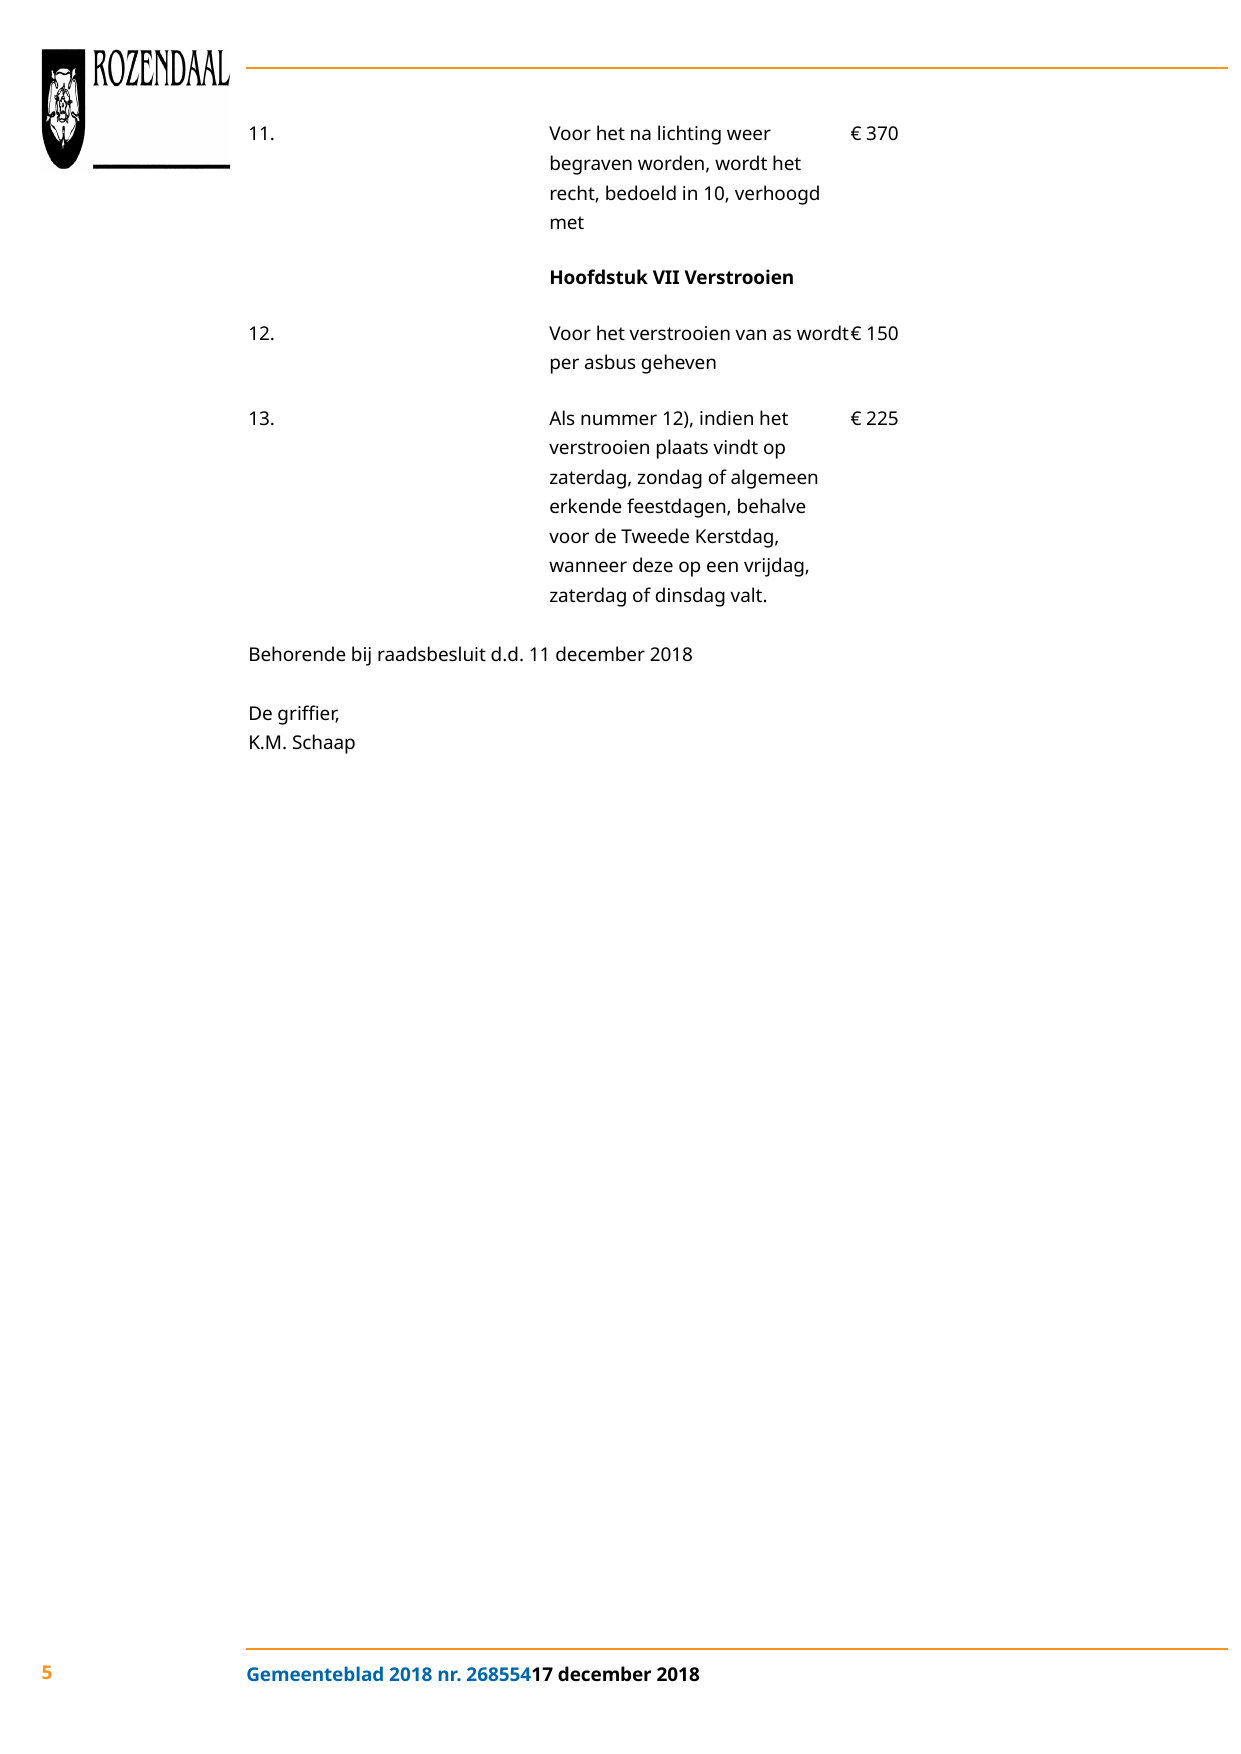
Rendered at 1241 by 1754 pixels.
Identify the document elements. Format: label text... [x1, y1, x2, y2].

table_cell [248, 265, 549, 320]
text Behorende bij raadsbesluit d.d. 11 december 2018 [248, 641, 1152, 667]
table_cell 11. [248, 121, 549, 264]
table_cell € 150 [850, 320, 1152, 405]
table_cell Voor het verstrooien van as wordt per asbus geheven [549, 320, 850, 405]
table_cell Als nummer 12), indien het verstrooien plaats vindt op zaterdag, zondag of algemeen erkende feestdagen, behalve voor de Tweede Kerstdag, wanneer deze op een vrijdag, zaterdag of dinsdag valt. [549, 405, 850, 608]
table_cell [850, 95, 1152, 121]
table_cell [549, 95, 850, 121]
table_cell [850, 265, 1152, 320]
picture [41, 47, 231, 172]
table_cell [248, 95, 549, 121]
text K.M. Schaap [248, 729, 1152, 755]
text De griffier, [248, 700, 1152, 726]
table_cell € 225 [850, 405, 1152, 608]
table_cell € 370 [850, 121, 1152, 264]
table_cell Voor het na lichting weer begraven worden, wordt het recht, bedoeld in 10, verhoogd met [549, 121, 850, 264]
table_cell 13. [248, 405, 549, 608]
table_cell 12. [248, 320, 549, 405]
table_cell Hoofdstuk VII Verstrooien [549, 265, 850, 320]
